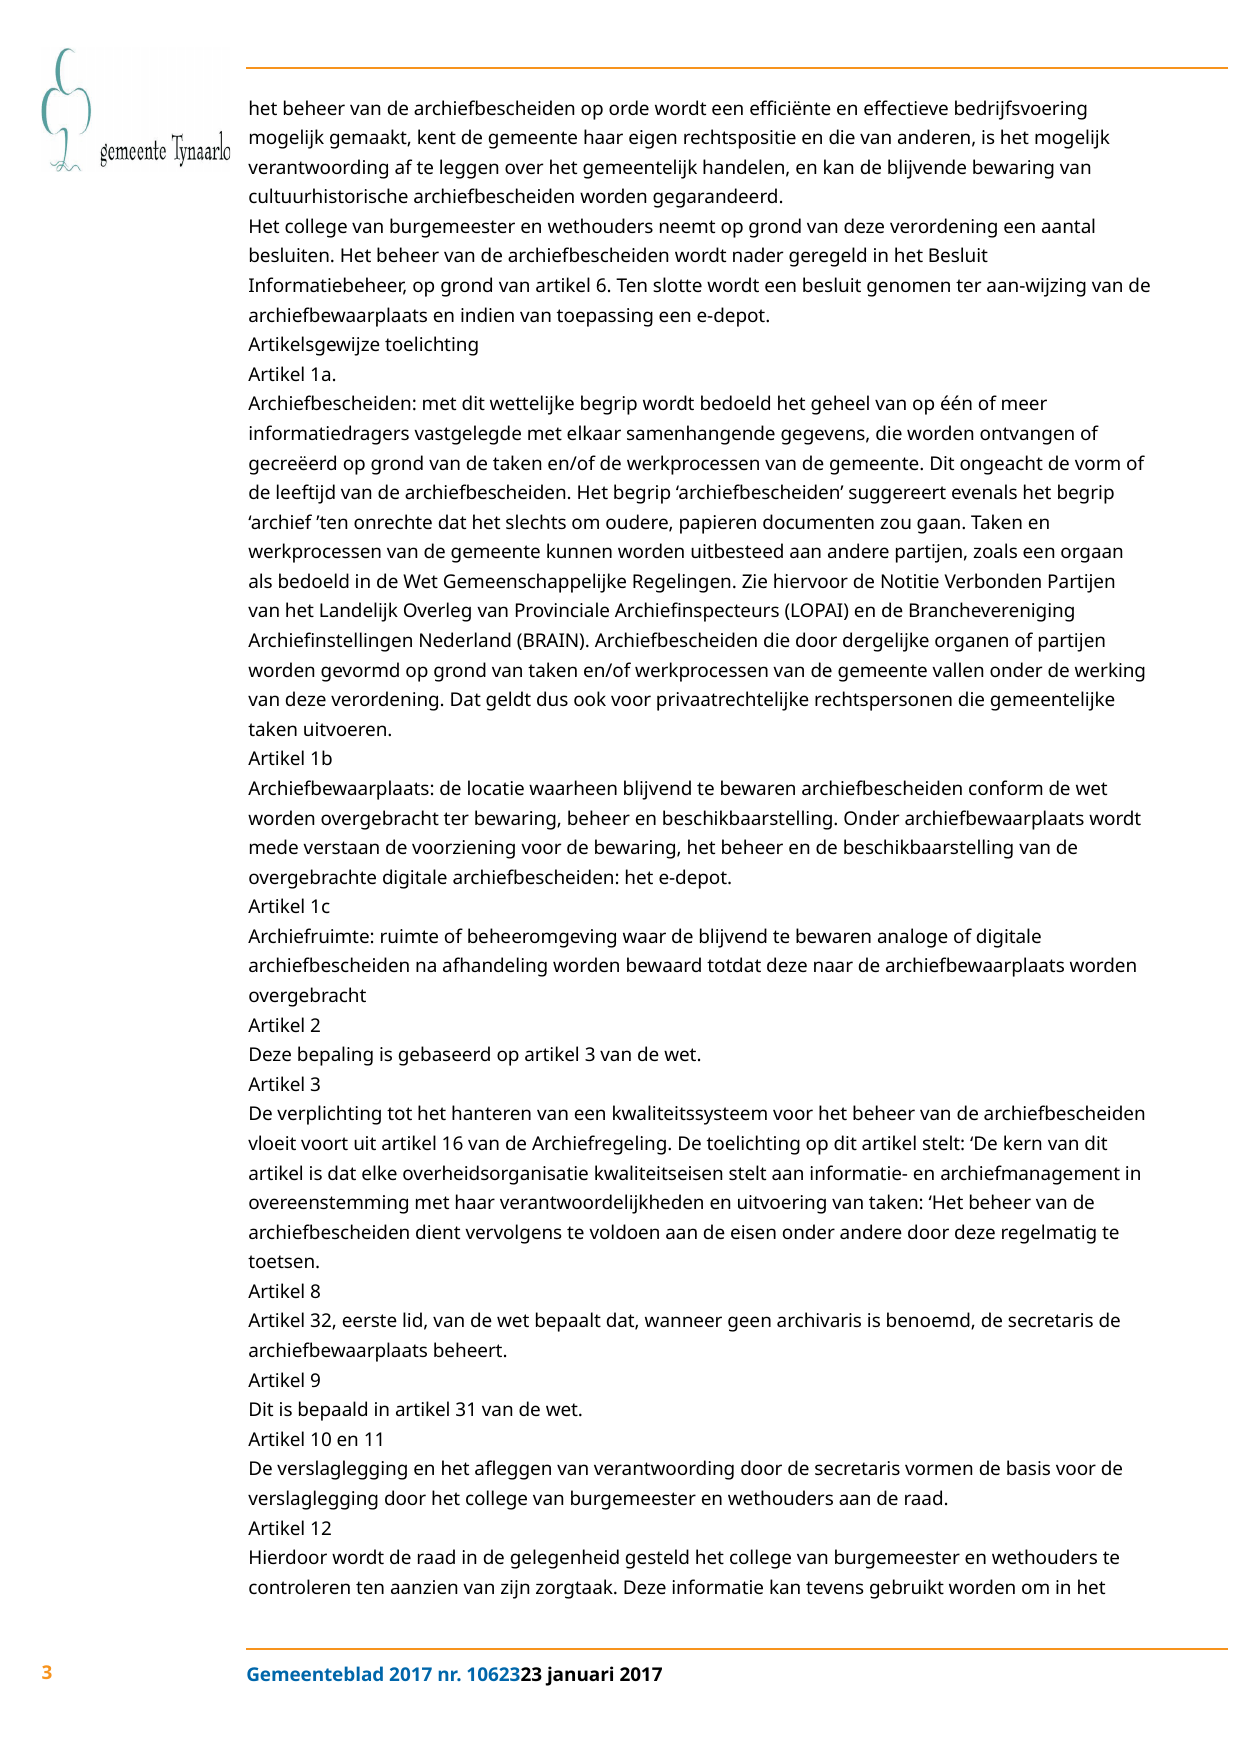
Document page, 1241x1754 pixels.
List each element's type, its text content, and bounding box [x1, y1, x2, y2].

text Hierdoor wordt de raad in de gelegenheid gesteld het college van burgemeester en wethouders te controleren ten aanzien van zijn zorgtaak. Deze informatie kan tevens gebruikt worden om in het [248, 1544, 1152, 1600]
text Artikel 12 [248, 1515, 1152, 1541]
text Artikel 9 [248, 1367, 1152, 1393]
text Archiefbewaarplaats: de locatie waarheen blijvend te bewaren archiefbescheiden conform de wet worden overgebracht ter bewaring, beheer en beschikbaarstelling. Onder archiefbewaarplaats wordt mede verstaan de voorziening voor de bewaring, het beheer en de beschikbaarstelling van de overgebrachte digitale archiefbescheiden: het e-depot. [248, 775, 1152, 890]
text De verplichting tot het hanteren van een kwaliteitssysteem voor het beheer van de archiefbescheiden vloeit voort uit artikel 16 van de Archiefregeling. De toelichting op dit artikel stelt: ‘De kern van dit artikel is dat elke overheidsorganisatie kwaliteitseisen stelt aan informatie- en archiefmanagement in overeenstemming met haar verantwoordelijkheden en uitvoering van taken: ‘Het beheer van de archiefbescheiden dient vervolgens te voldoen aan de eisen onder andere door deze regelmatig te toetsen. [248, 1101, 1152, 1274]
text Artikel 8 [248, 1278, 1152, 1304]
text Deze bepaling is gebaseerd op artikel 3 van de wet. [248, 1041, 1152, 1067]
text Artikel 10 en 11 [248, 1426, 1152, 1452]
text Artikel 2 [248, 1012, 1152, 1038]
text Artikel 32, eerste lid, van de wet bepaalt dat, wanneer geen archivaris is benoemd, de secretaris de archiefbewaarplaats beheert. [248, 1308, 1152, 1363]
text Het college van burgemeester en wethouders neemt op grond van deze verordening een aantal besluiten. Het beheer van de archiefbescheiden wordt nader geregeld in het Besluit Informatiebeheer, op grond van artikel 6. Ten slotte wordt een besluit genomen ter aan-wijzing van de archiefbewaarplaats en indien van toepassing een e-depot. [248, 213, 1152, 328]
text Artikel 1a. [248, 361, 1152, 387]
text Artikel 3 [248, 1071, 1152, 1097]
text Archiefruimte: ruimte of beheeromgeving waar de blijvend te bewaren analoge of digitale archiefbescheiden na afhandeling worden bewaard totdat deze naar de archiefbewaarplaats worden overgebracht [248, 923, 1152, 1008]
picture [41, 47, 231, 172]
text De verslaglegging en het afleggen van verantwoording door de secretaris vormen de basis voor de verslaglegging door het college van burgemeester en wethouders aan de raad. [248, 1456, 1152, 1511]
text Artikel 1b [248, 746, 1152, 771]
text Archiefbescheiden: met dit wettelijke begrip wordt bedoeld het geheel van op één of meer informatiedragers vastgelegde met elkaar samenhangende gegevens, die worden ontvangen of gecreëerd op grond van de taken en/of de werkprocessen van de gemeente. Dit ongeacht de vorm of de leeftijd van de archiefbescheiden. Het begrip ‘archiefbescheiden’ suggereert evenals het begrip ‘archief ’ten onrechte dat het slechts om oudere, papieren documenten zou gaan. Taken en werkprocessen van de gemeente kunnen worden uitbesteed aan andere partijen, zoals een orgaan als bedoeld in de Wet Gemeenschappelijke Regelingen. Zie hiervoor de Notitie Verbonden Partijen van het Landelijk Overleg van Provinciale Archiefinspecteurs (LOPAI) en de Branchevereniging Archiefinstellingen Nederland (BRAIN). Archiefbescheiden die door dergelijke organen of partijen worden gevormd op grond van taken en/of werkprocessen van de gemeente vallen onder de werking van deze verordening. Dat geldt dus ook voor privaatrechtelijke rechtspersonen die gemeentelijke taken uitvoeren. [248, 391, 1152, 742]
text het beheer van de archiefbescheiden op orde wordt een efficiënte en effectieve bedrijfsvoering mogelijk gemaakt, kent de gemeente haar eigen rechtspositie en die van anderen, is het mogelijk verantwoording af te leggen over het gemeentelijk handelen, en kan de blijvende bewaring van cultuurhistorische archiefbescheiden worden gegarandeerd. [248, 95, 1152, 209]
text Artikel 1c [248, 893, 1152, 919]
text Artikelsgewijze toelichting [248, 331, 1152, 357]
text Dit is bepaald in artikel 31 van de wet. [248, 1396, 1152, 1422]
